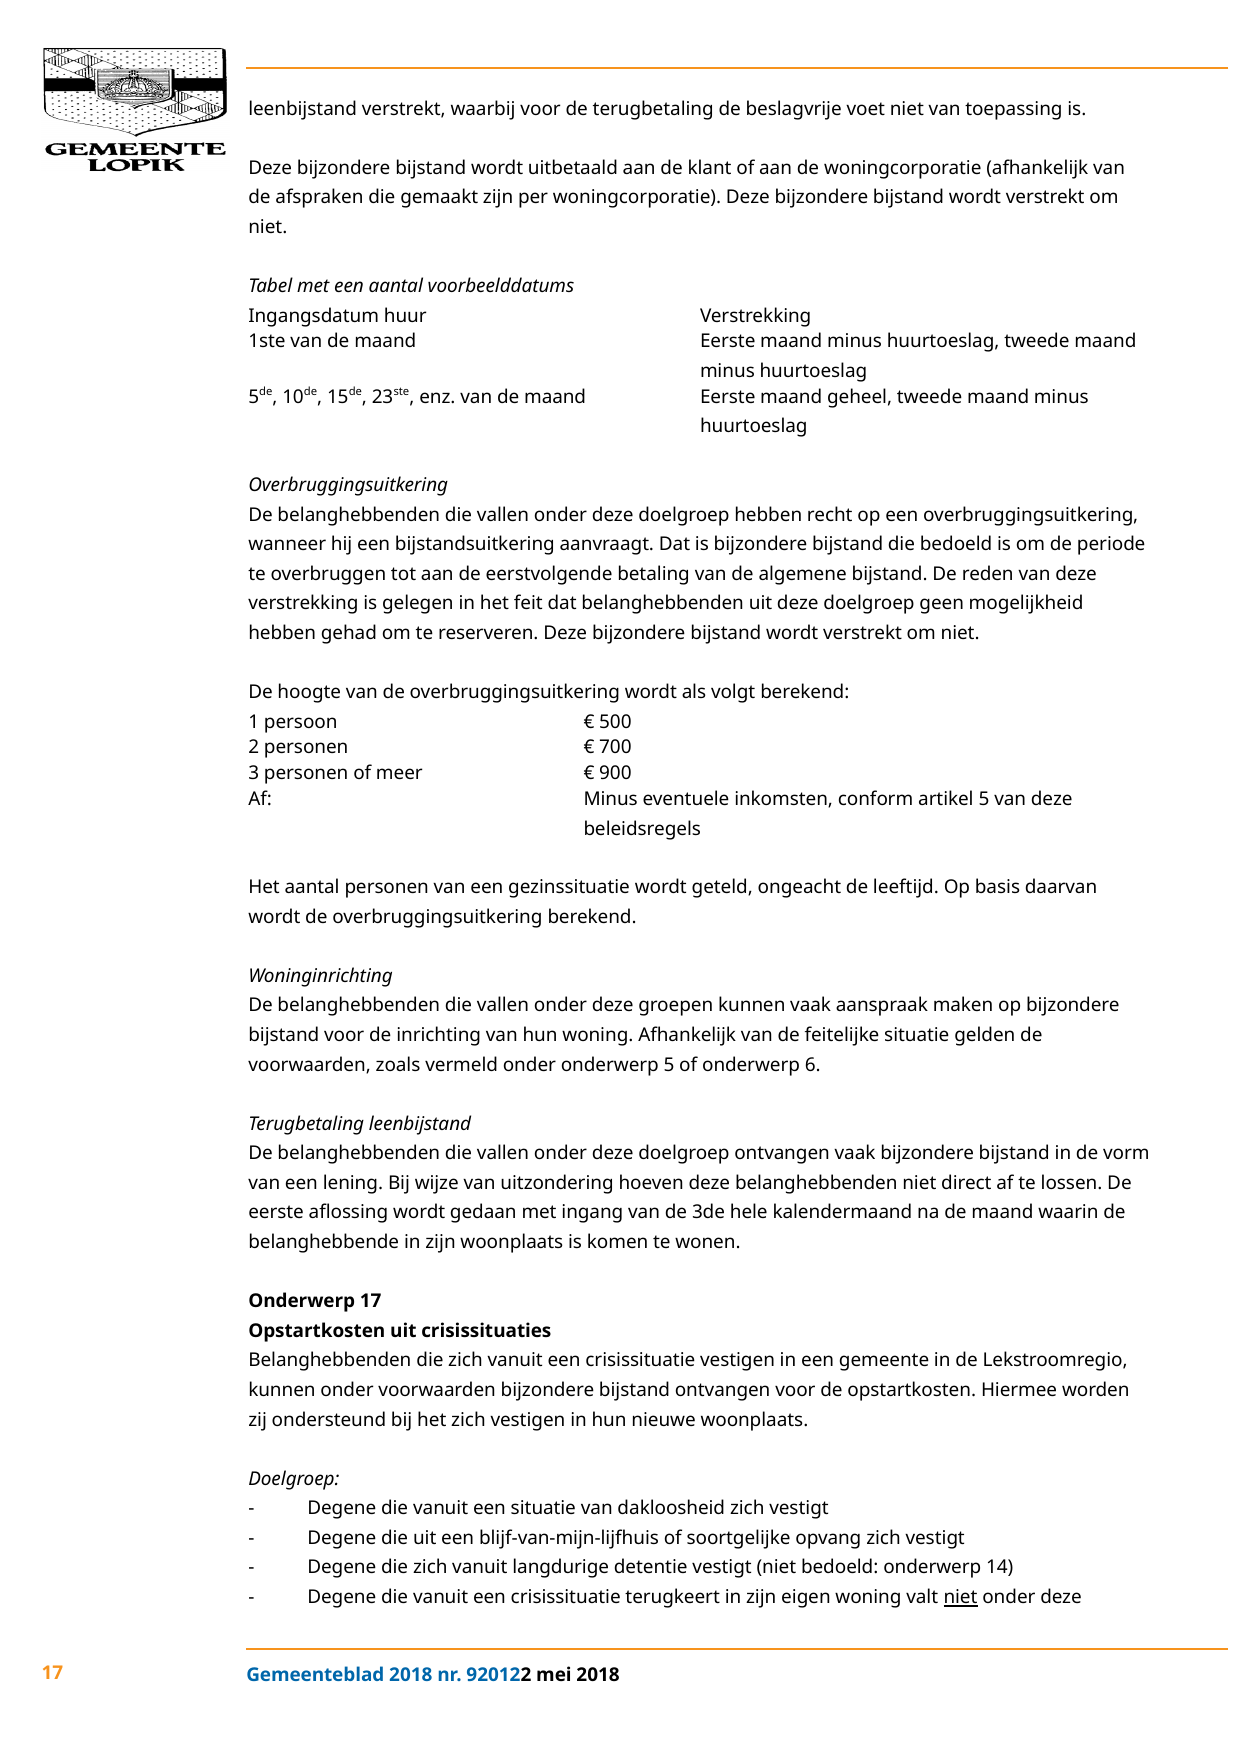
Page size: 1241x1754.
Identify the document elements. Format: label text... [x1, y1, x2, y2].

list Degene die zich vanuit langdurige detentie vestigt (niet bedoeld: onderwerp 14) [248, 1554, 1152, 1579]
table_cell 2 personen [248, 734, 583, 759]
text Overbruggingsuitkering [248, 471, 1152, 497]
table_header 1 persoon [248, 708, 583, 734]
text Terugbetaling leenbijstand [248, 1110, 1152, 1136]
table_cell Eerste maand minus huurtoeslag, tweede maand minus huurtoeslag [700, 328, 1152, 383]
text Het aantal personen van een gezinssituatie wordt geteld, ongeacht de leeftijd. Op basis daarvan wordt de overbruggingsuitkering berekend. [248, 873, 1152, 928]
table_header Verstrekking [700, 302, 1152, 328]
table_cell Af: [248, 785, 583, 840]
text Doelgroep: [248, 1465, 1152, 1491]
table_header Ingangsdatum huur [248, 302, 700, 328]
text Opstartkosten uit crisissituaties [248, 1317, 1152, 1343]
text Deze bijzondere bijstand wordt uitbetaald aan de klant of aan de woningcorporatie (afhankelijk van de afspraken die gemaakt zijn per woningcorporatie). Deze bijzondere bijstand wordt verstrekt om niet. [248, 154, 1152, 239]
table_header € 500 [583, 708, 1152, 734]
text Onderwerp 17 [248, 1287, 1152, 1313]
text Belanghebbenden die zich vanuit een crisissituatie vestigen in een gemeente in de Lekstroomregio, kunnen onder voorwaarden bijzondere bijstand ontvangen voor de opstartkosten. Hiermee worden zij ondersteund bij het zich vestigen in hun nieuwe woonplaats. [248, 1347, 1152, 1431]
text Tabel met een aantal voorbeelddatums [248, 272, 1152, 298]
picture [41, 47, 231, 172]
text De belanghebbenden die vallen onder deze doelgroep ontvangen vaak bijzondere bijstand in de vorm van een lening. Bij wijze van uitzondering hoeven deze belanghebbenden niet direct af te lossen. De eerste aflossing wordt gedaan met ingang van de 3de hele kalendermaand na de maand waarin de belanghebbende in zijn woonplaats is komen te wonen. [248, 1139, 1152, 1254]
text De hoogte van de overbruggingsuitkering wordt als volgt berekend: [248, 678, 1152, 704]
text leenbijstand verstrekt, waarbij voor de terugbetaling de beslagvrije voet niet van toepassing is. [248, 95, 1152, 121]
table_cell 3 personen of meer [248, 759, 583, 785]
table_cell 5de, 10de, 15de, 23ste, enz. van de maand [248, 383, 700, 438]
table_cell € 900 [583, 759, 1152, 785]
list Degene die uit een blijf-van-mijn-lijfhuis of soortgelijke opvang zich vestigt [248, 1524, 1152, 1550]
list Degene die vanuit een crisissituatie terugkeert in zijn eigen woning valt niet onder deze [248, 1583, 1152, 1609]
text De belanghebbenden die vallen onder deze doelgroep hebben recht op een overbruggingsuitkering, wanneer hij een bijstandsuitkering aanvraagt. Dat is bijzondere bijstand die bedoeld is om de periode te overbruggen tot aan de eerstvolgende betaling van de algemene bijstand. De reden van deze verstrekking is gelegen in het feit dat belanghebbenden uit deze doelgroep geen mogelijkheid hebben gehad om te reserveren. Deze bijzondere bijstand wordt verstrekt om niet. [248, 501, 1152, 645]
table_cell Minus eventuele inkomsten, conform artikel 5 van deze beleidsregels [583, 785, 1152, 840]
table_cell 1ste van de maand [248, 328, 700, 383]
text De belanghebbenden die vallen onder deze groepen kunnen vaak aanspraak maken op bijzondere bijstand voor de inrichting van hun woning. Afhankelijk van de feitelijke situatie gelden de voorwaarden, zoals vermeld onder onderwerp 5 of onderwerp 6. [248, 992, 1152, 1076]
table_cell Eerste maand geheel, tweede maand minus huurtoeslag [700, 383, 1152, 438]
text Woninginrichting [248, 962, 1152, 988]
table_cell € 700 [583, 734, 1152, 759]
list Degene die vanuit een situatie van dakloosheid zich vestigt [248, 1494, 1152, 1520]
